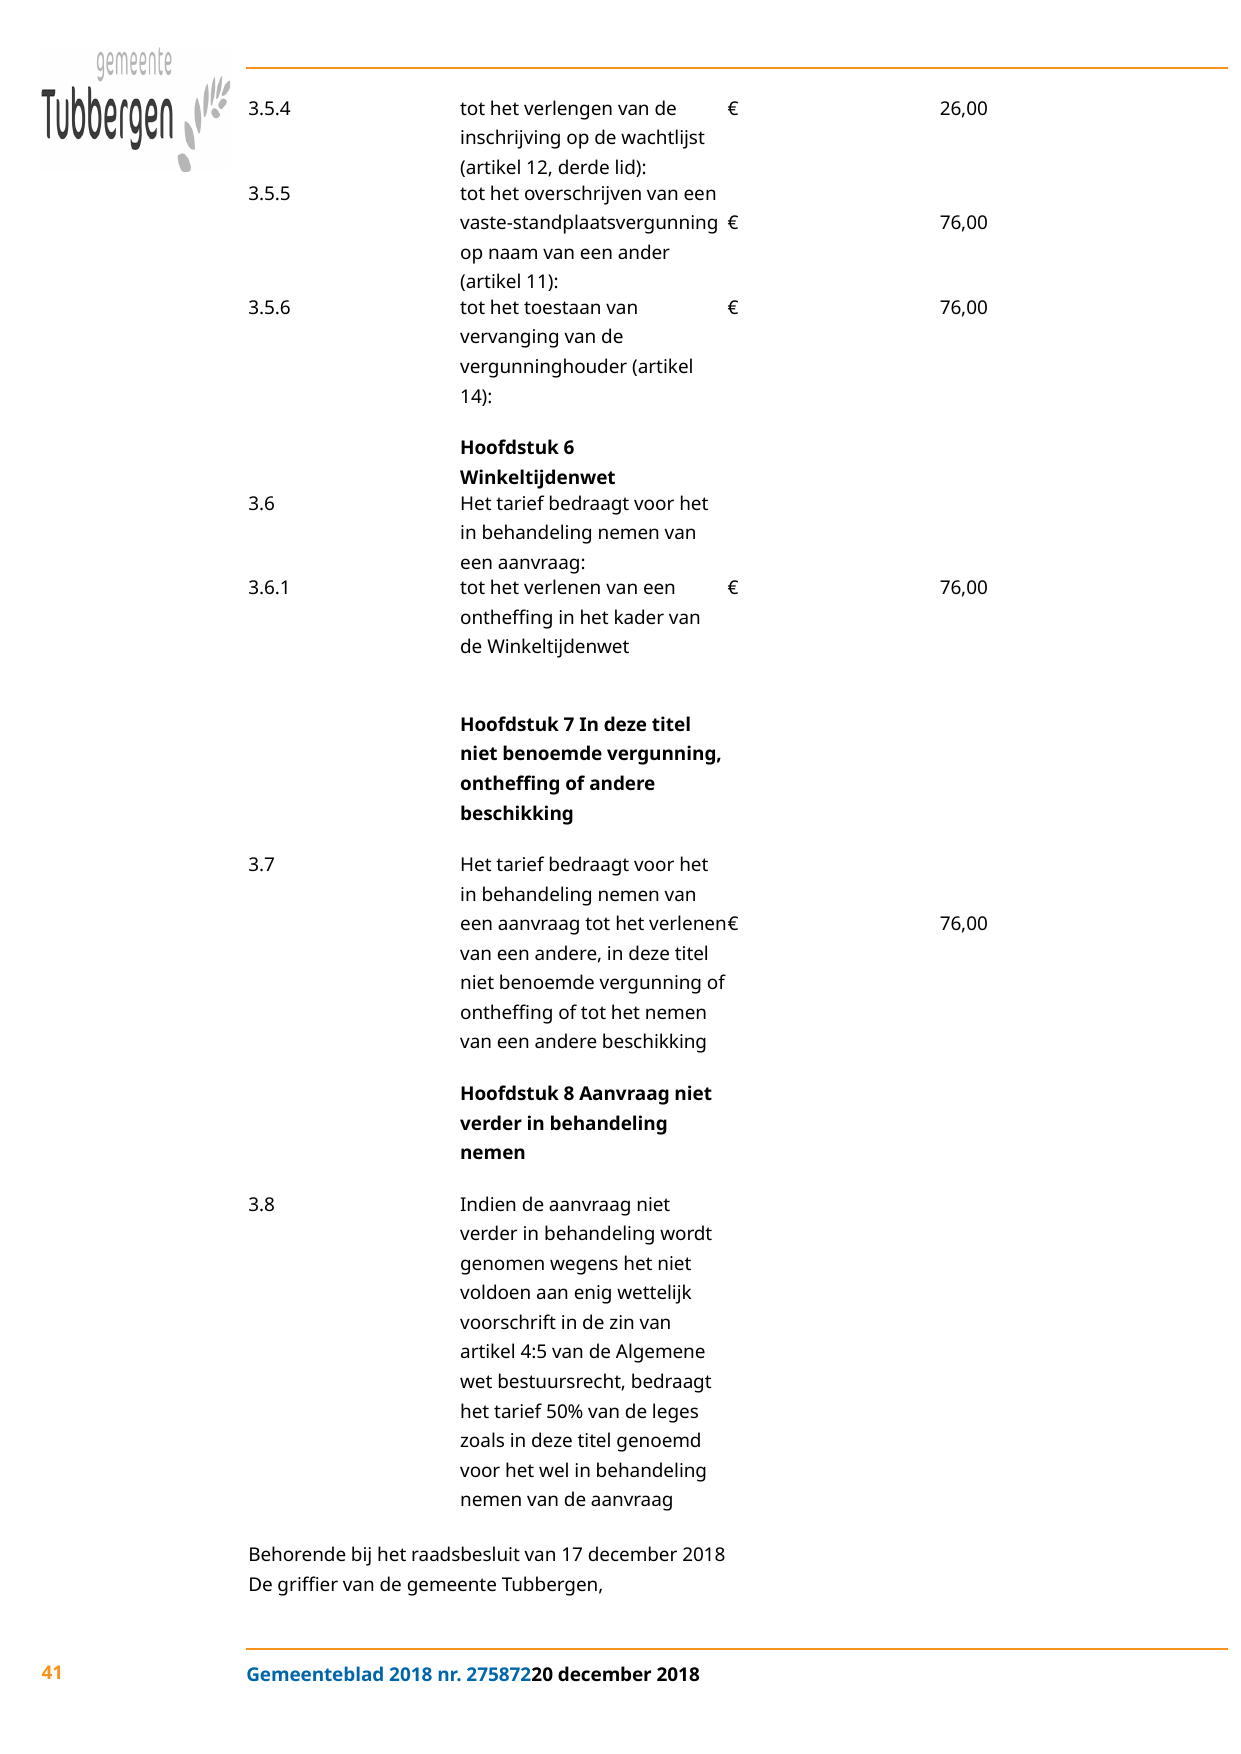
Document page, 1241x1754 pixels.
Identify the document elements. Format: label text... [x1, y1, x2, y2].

table_cell [940, 1512, 1152, 1538]
table_cell 76,00 [940, 851, 1152, 1054]
table_cell [728, 825, 939, 851]
table_cell [728, 1191, 939, 1512]
table_cell Indien de aanvraag niet verder in behandeling wordt genomen wegens het niet voldoen aan enig wettelijk voorschrift in de zin van artikel 4:5 van de Algemene wet bestuursrecht, bedraagt het tarief 50% van de leges zoals in deze titel genoemd voor het wel in behandeling nemen van de aanvraag [460, 1191, 727, 1512]
table_cell [728, 1165, 939, 1191]
table_cell [940, 711, 1152, 825]
table_cell [460, 825, 727, 851]
text De griffier van de gemeente Tubbergen, [248, 1571, 1152, 1597]
table_cell [940, 434, 1152, 490]
table_cell Het tarief bedraagt voor het in behandeling nemen van een aanvraag: [460, 490, 727, 574]
table_cell [940, 490, 1152, 574]
table_cell [940, 825, 1152, 851]
table_cell tot het overschrijven van een vaste-standplaatsvergunning op naam van een ander (artikel 11): [460, 180, 727, 294]
table_cell Hoofdstuk 7 In deze titel niet benoemde vergunning, ontheffing of andere beschikking [460, 711, 727, 825]
table_cell 3.5.6 [248, 294, 460, 409]
table_cell [248, 1165, 460, 1191]
table_cell 3.6.1 [248, 575, 460, 659]
table_cell [728, 434, 939, 490]
table_cell [728, 1054, 939, 1080]
table_cell [728, 711, 939, 825]
table_cell tot het verlengen van de inschrijving op de wachtlijst (artikel 12, derde lid): [460, 95, 727, 180]
table_cell [460, 660, 727, 685]
table_cell [248, 711, 460, 825]
table_cell [248, 1080, 460, 1165]
table_cell [460, 1165, 727, 1191]
table_cell [940, 1191, 1152, 1512]
table_cell [940, 1165, 1152, 1191]
table_cell € [728, 575, 939, 659]
table_cell [460, 1512, 727, 1538]
table_cell [728, 1080, 939, 1165]
table_cell [248, 409, 460, 434]
table_cell Hoofdstuk 8 Aanvraag niet verder in behandeling nemen [460, 1080, 727, 1165]
table_cell [940, 685, 1152, 711]
table_cell € [728, 294, 939, 409]
table_cell Het tarief bedraagt voor het in behandeling nemen van een aanvraag tot het verlenen van een andere, in deze titel niet benoemde vergunning of ontheffing of tot het nemen van een andere beschikking [460, 851, 727, 1054]
table_cell € [728, 851, 939, 1054]
table_cell 76,00 [940, 180, 1152, 294]
picture [41, 47, 231, 172]
table_cell tot het verlenen van een ontheffing in het kader van de Winkeltijdenwet [460, 575, 727, 659]
table_cell 3.6 [248, 490, 460, 574]
table_cell 3.5.5 [248, 180, 460, 294]
table_cell 3.7 [248, 851, 460, 1054]
table_cell [248, 825, 460, 851]
table_cell Hoofdstuk 6 Winkeltijdenwet [460, 434, 727, 490]
table_cell tot het toestaan van vervanging van de vergunninghouder (artikel 14): [460, 294, 727, 409]
table_cell [460, 1054, 727, 1080]
table_cell [460, 685, 727, 711]
table_cell [728, 490, 939, 574]
table_cell € [728, 180, 939, 294]
text Behorende bij het raadsbesluit van 17 december 2018 [248, 1541, 1152, 1567]
table_cell 26,00 [940, 95, 1152, 180]
table_cell [940, 1054, 1152, 1080]
table_cell [728, 685, 939, 711]
table_cell [728, 1512, 939, 1538]
table_cell 3.5.4 [248, 95, 460, 180]
table_cell [940, 660, 1152, 685]
table_cell [248, 1512, 460, 1538]
table_cell € [728, 95, 939, 180]
table_cell [728, 660, 939, 685]
table_cell [940, 1080, 1152, 1165]
table_cell [248, 660, 460, 685]
table_cell [460, 409, 727, 434]
table_cell [248, 434, 460, 490]
table_cell 3.8 [248, 1191, 460, 1512]
table_cell 76,00 [940, 294, 1152, 409]
table_cell 76,00 [940, 575, 1152, 659]
table_cell [248, 1054, 460, 1080]
table_cell [728, 409, 939, 434]
table_cell [248, 685, 460, 711]
table_cell [940, 409, 1152, 434]
